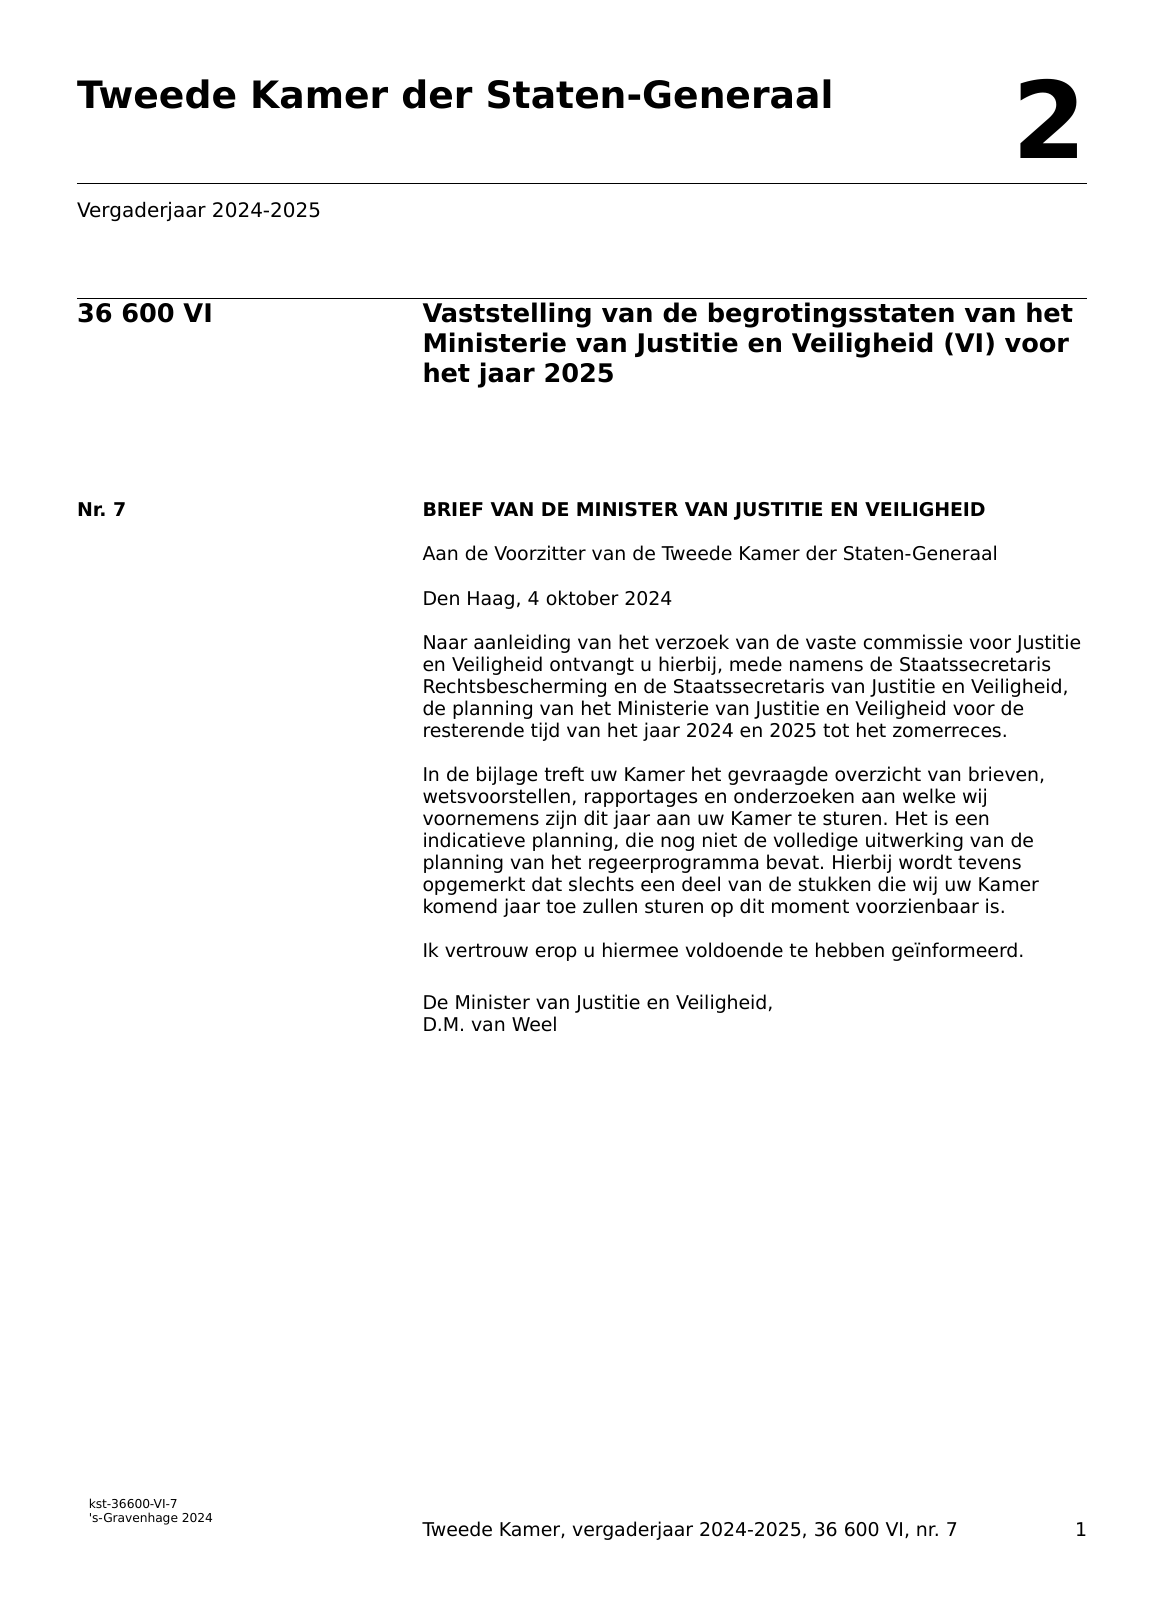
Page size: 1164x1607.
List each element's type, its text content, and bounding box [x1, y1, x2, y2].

text Ik vertrouw erop u hiermee voldoende te hebben geïnformeerd. [422, 940, 1087, 962]
text 's-Gravenhage 2024 [88, 1511, 323, 1525]
text In de bijlage treft uw Kamer het gevraagde overzicht van brieven, wetsvoorstellen, rapportages en onderzoeken aan welke wij voornemens zijn dit jaar aan uw Kamer te sturen. Het is een indicatieve planning, die nog niet de volledige uitwerking van de planning van het regeerprogramma bevat. Hierbij wordt tevens opgemerkt dat slechts een deel van de stukken die wij uw Kamer komend jaar toe zullen sturen op dit moment voorzienbaar is. [422, 764, 1087, 917]
text Den Haag, 4 oktober 2024 [422, 587, 1087, 609]
table_header Tweede Kamer der Staten-Generaal [77, 59, 886, 183]
text De Minister van Justitie en Veiligheid, D.M. van Weel [422, 992, 1087, 1036]
subtitle 36 600 VI Vaststelling van de begrotingsstaten van het Ministerie van Justitie en Veiligheid (VI) voor het jaar 2025 [77, 299, 1087, 388]
text kst-36600-VI-7 [88, 1497, 323, 1511]
subtitle Nr. 7 BRIEF VAN DE MINISTER VAN JUSTITIE EN VEILIGHEID [77, 499, 1087, 521]
table_header 2 [886, 59, 1087, 183]
text Aan de Voorzitter van de Tweede Kamer der Staten-Generaal [422, 543, 1087, 565]
text Naar aanleiding van het verzoek van de vaste commissie voor Justitie en Veiligheid ontvangt u hierbij, mede namens de Staatssecretaris Rechtsbescherming en de Staatssecretaris van Justitie en Veiligheid, de planning van het Ministerie van Justitie en Veiligheid voor de resterende tijd van het jaar 2024 en 2025 tot het zomerreces. [422, 632, 1087, 741]
table_cell Vergaderjaar 2024-2025 [77, 184, 1087, 298]
